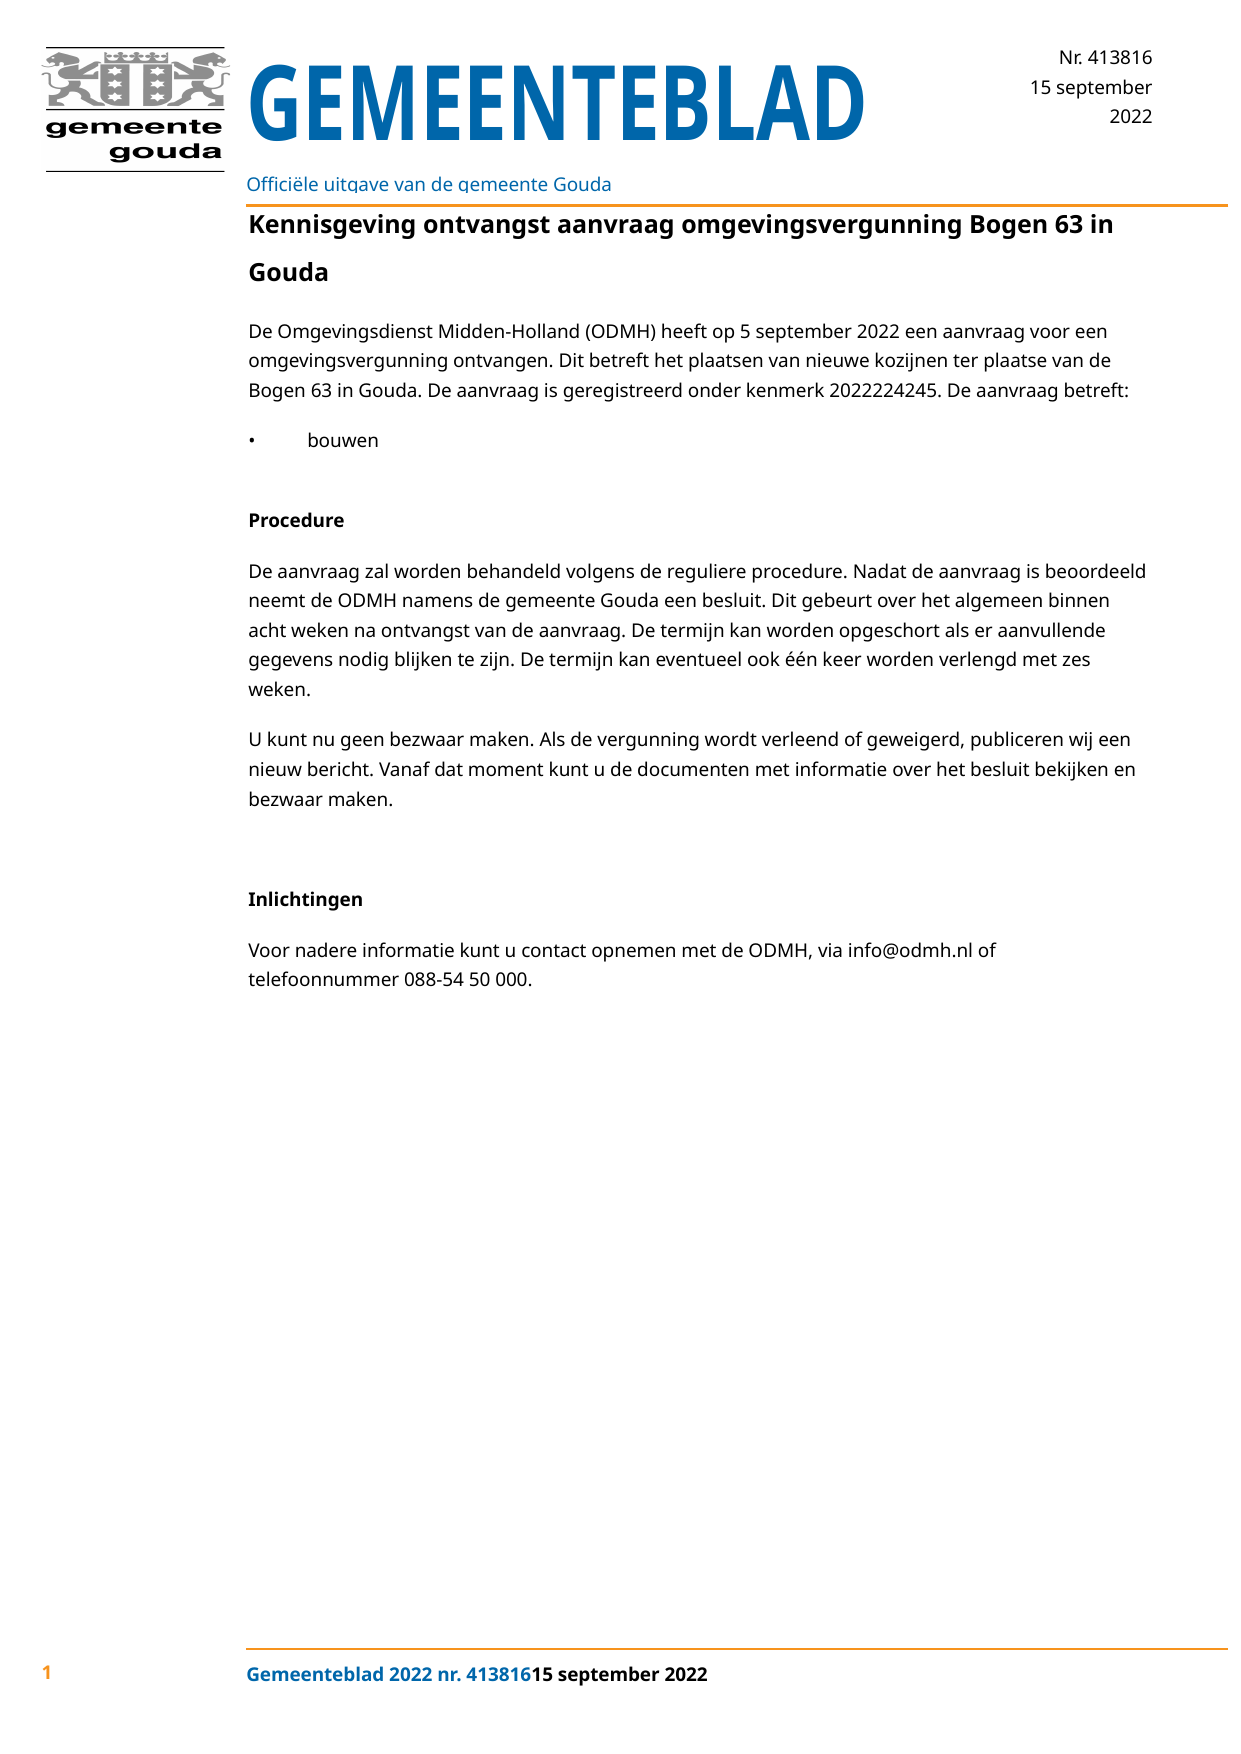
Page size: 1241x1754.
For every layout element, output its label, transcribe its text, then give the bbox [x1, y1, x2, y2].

picture [41, 47, 231, 172]
text U kunt nu geen bezwaar maken. Als de vergunning wordt verleend of geweigerd, publiceren wij een nieuw bericht. Vanaf dat moment kunt u de documenten met informatie over het besluit bekijken en bezwaar maken. [248, 727, 1152, 812]
text Kennisgeving ontvangst aanvraag omgevingsvergunning Bogen 63 in Gouda [248, 207, 1152, 288]
text De aanvraag zal worden behandeld volgens de reguliere procedure. Nadat de aanvraag is beoordeeld neemt de ODMH namens de gemeente Gouda een besluit. Dit gebeurt over het algemeen binnen acht weken na ontvangst van de aanvraag. De termijn kan worden opgeschort als er aanvullende gegevens nodig blijken te zijn. De termijn kan eventueel ook één keer worden verlengd met zes weken. [248, 558, 1152, 702]
list bouwen [248, 427, 1152, 453]
text Voor nadere informatie kunt u contact opnemen met de ODMH, via info@odmh.nl of telefoonnummer 088-54 50 000. [248, 937, 1152, 992]
text Inlichtingen [248, 887, 1152, 912]
text De Omgevingsdienst Midden-Holland (ODMH) heeft op 5 september 2022 een aanvraag voor een omgevingsvergunning ontvangen. Dit betreft het plaatsen van nieuwe kozijnen ter plaatse van de Bogen 63 in Gouda. De aanvraag is geregistreerd onder kenmerk 2022224245. De aanvraag betreft: [248, 318, 1152, 403]
text Procedure [248, 507, 1152, 533]
